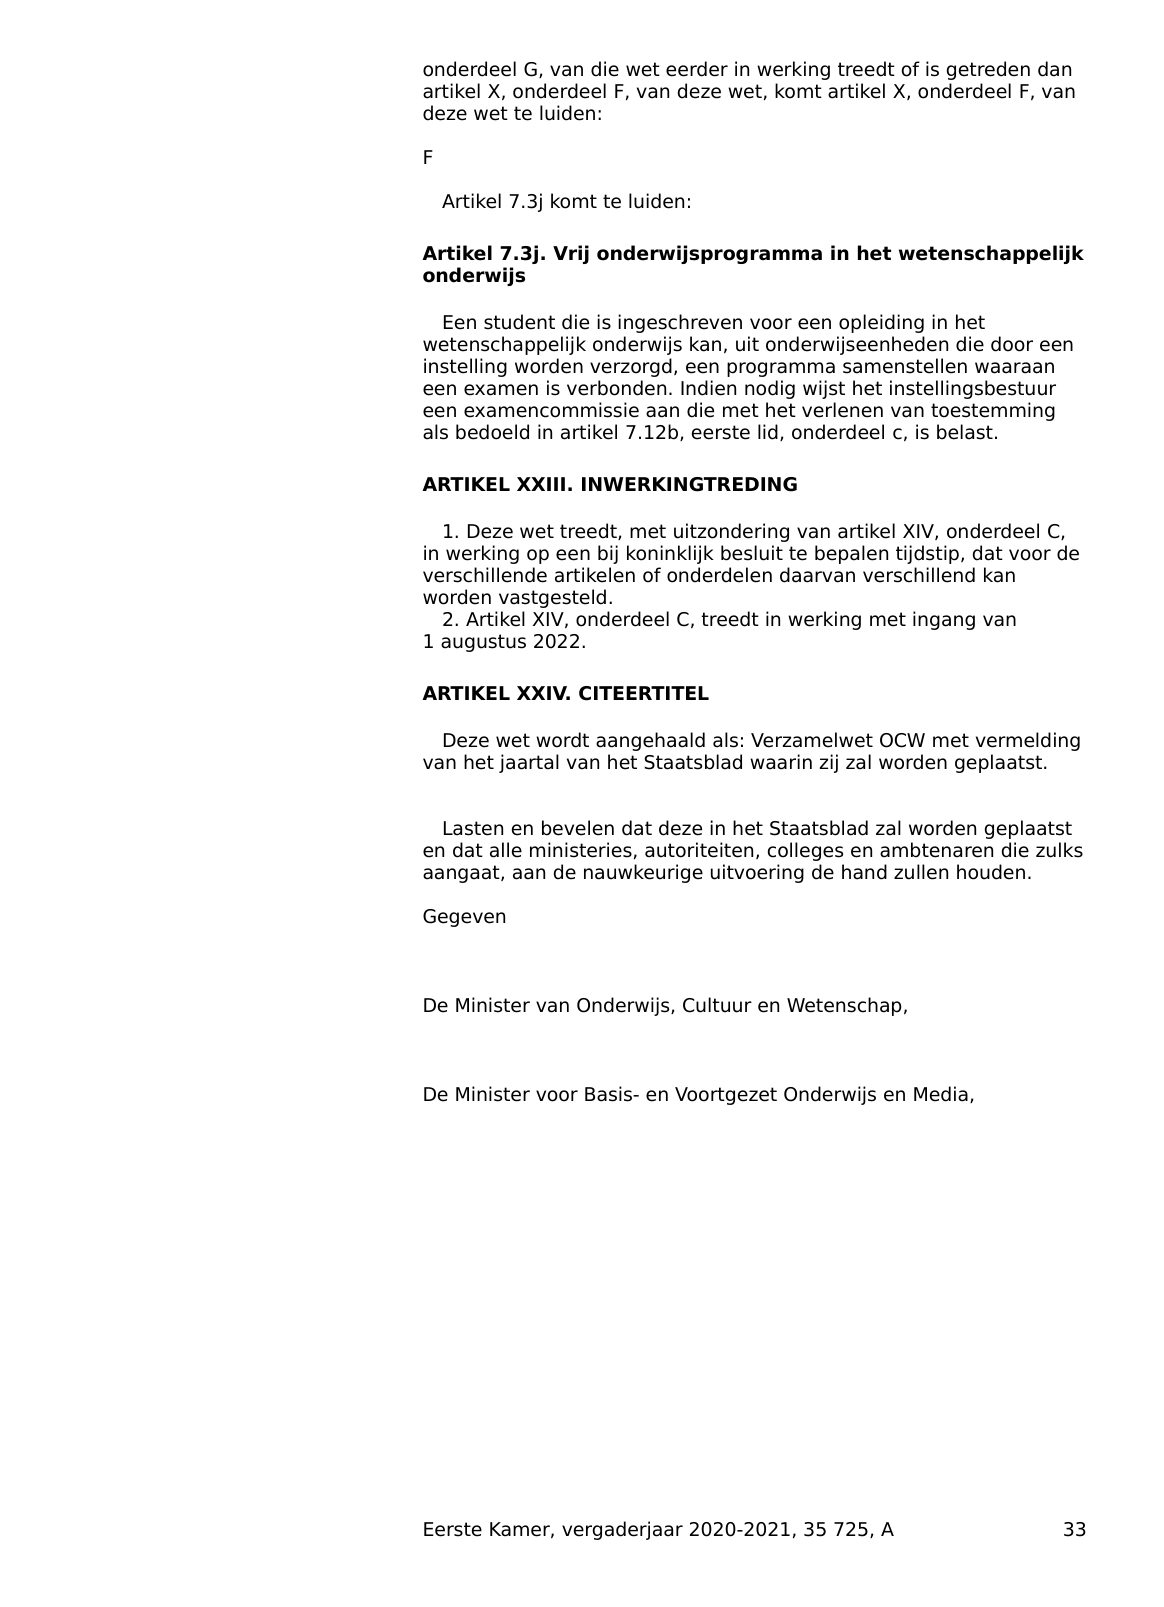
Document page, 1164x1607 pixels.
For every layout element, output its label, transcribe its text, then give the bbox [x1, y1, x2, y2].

subtitle ARTIKEL XXIV. CITEERTITEL [422, 683, 1087, 705]
text F [422, 147, 1087, 169]
text Artikel 7.3j komt te luiden: [422, 191, 1087, 213]
text 2. Artikel XIV, onderdeel C, treedt in werking met ingang van 1 augustus 2022. [422, 609, 1087, 653]
text 1. Deze wet treedt, met uitzondering van artikel XIV, onderdeel C, in werking op een bij koninklijk besluit te bepalen tijdstip, dat voor de verschillende artikelen of onderdelen daarvan verschillend kan worden vastgesteld. [422, 521, 1087, 609]
subtitle Artikel 7.3j. Vrij onderwijsprogramma in het wetenschappelijk onderwijs [422, 243, 1087, 287]
text Deze wet wordt aangehaald als: Verzamelwet OCW met vermelding van het jaartal van het Staatsblad waarin zij zal worden geplaatst. [422, 730, 1087, 774]
text Een student die is ingeschreven voor een opleiding in het wetenschappelijk onderwijs kan, uit onderwijseenheden die door een instelling worden verzorgd, een programma samenstellen waaraan een examen is verbonden. Indien nodig wijst het instellingsbestuur een examencommissie aan die met het verlenen van toestemming als bedoeld in artikel 7.12b, eerste lid, onderdeel c, is belast. [422, 312, 1087, 444]
text Gegeven [422, 906, 1087, 928]
text onderdeel G, van die wet eerder in werking treedt of is getreden dan artikel X, onderdeel F, van deze wet, komt artikel X, onderdeel F, van deze wet te luiden: [422, 59, 1087, 125]
text Lasten en bevelen dat deze in het Staatsblad zal worden geplaatst en dat alle ministeries, autoriteiten, colleges en ambtenaren die zulks aangaat, aan de nauwkeurige uitvoering de hand zullen houden. [422, 818, 1087, 884]
text De Minister van Onderwijs, Cultuur en Wetenschap, [422, 995, 1087, 1017]
subtitle ARTIKEL XXIII. INWERKINGTREDING [422, 474, 1087, 496]
text De Minister voor Basis- en Voortgezet Onderwijs en Media, [422, 1083, 1087, 1106]
